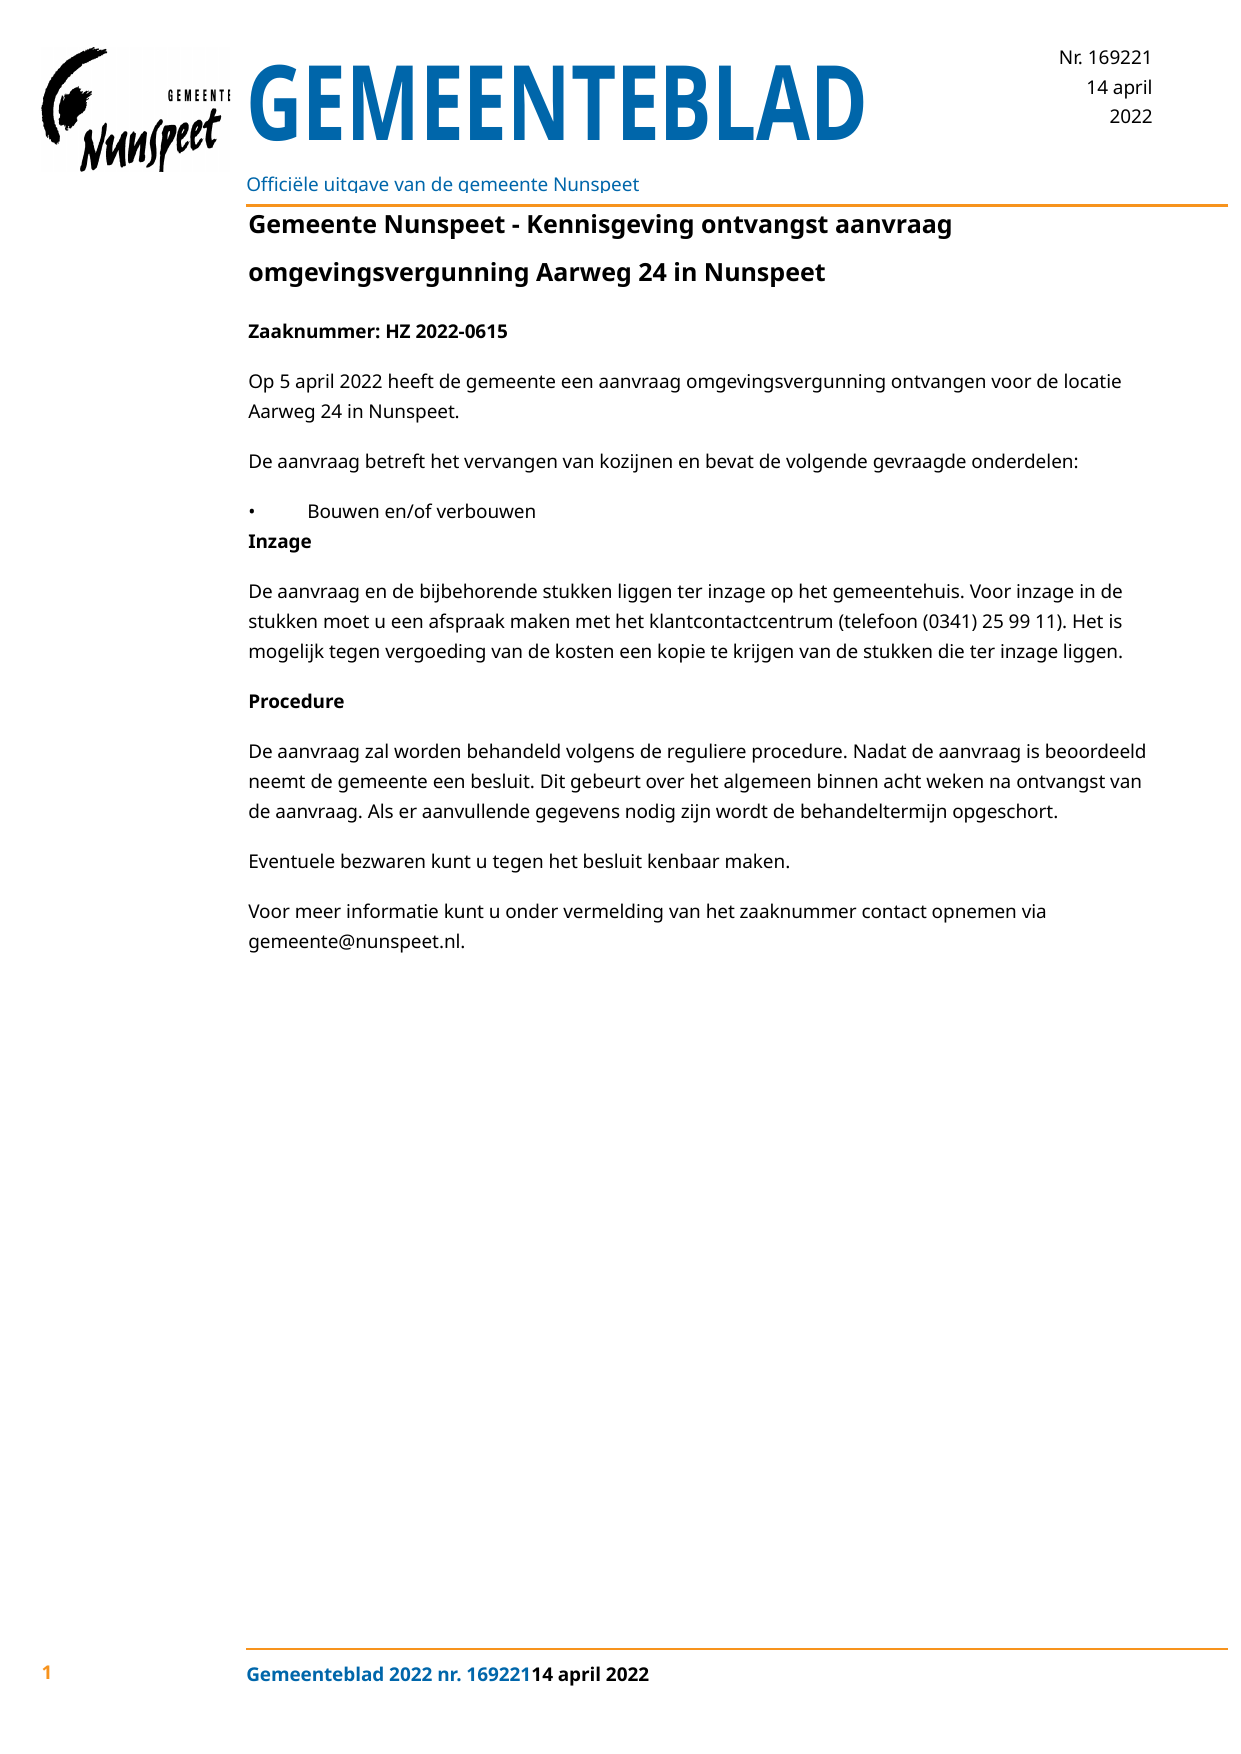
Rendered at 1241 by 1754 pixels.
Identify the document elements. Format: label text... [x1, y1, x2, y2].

text De aanvraag betreft het vervangen van kozijnen en bevat de volgende gevraagde onderdelen: [248, 448, 1152, 474]
list Bouwen en/of verbouwen [248, 499, 1152, 524]
text Eventuele bezwaren kunt u tegen het besluit kenbaar maken. [248, 848, 1152, 874]
text Gemeente Nunspeet - Kennisgeving ontvangst aanvraag omgevingsvergunning Aarweg 24 in Nunspeet [248, 207, 1152, 288]
text Inzage [248, 528, 1152, 554]
text Voor meer informatie kunt u onder vermelding van het zaaknummer contact opnemen via gemeente@nunspeet.nl. [248, 899, 1152, 954]
picture [41, 47, 231, 172]
text De aanvraag zal worden behandeld volgens de reguliere procedure. Nadat de aanvraag is beoordeeld neemt de gemeente een besluit. Dit gebeurt over het algemeen binnen acht weken na ontvangst van de aanvraag. Als er aanvullende gegevens nodig zijn wordt de behandeltermijn opgeschort. [248, 739, 1152, 824]
text De aanvraag en de bijbehorende stukken liggen ter inzage op het gemeentehuis. Voor inzage in de stukken moet u een afspraak maken met het klantcontactcentrum (telefoon (0341) 25 99 11). Het is mogelijk tegen vergoeding van de kosten een kopie te krijgen van de stukken die ter inzage liggen. [248, 579, 1152, 664]
text Procedure [248, 688, 1152, 714]
text Op 5 april 2022 heeft de gemeente een aanvraag omgevingsvergunning ontvangen voor de locatie Aarweg 24 in Nunspeet. [248, 368, 1152, 424]
text Zaaknummer: HZ 2022-0615 [248, 318, 1152, 344]
